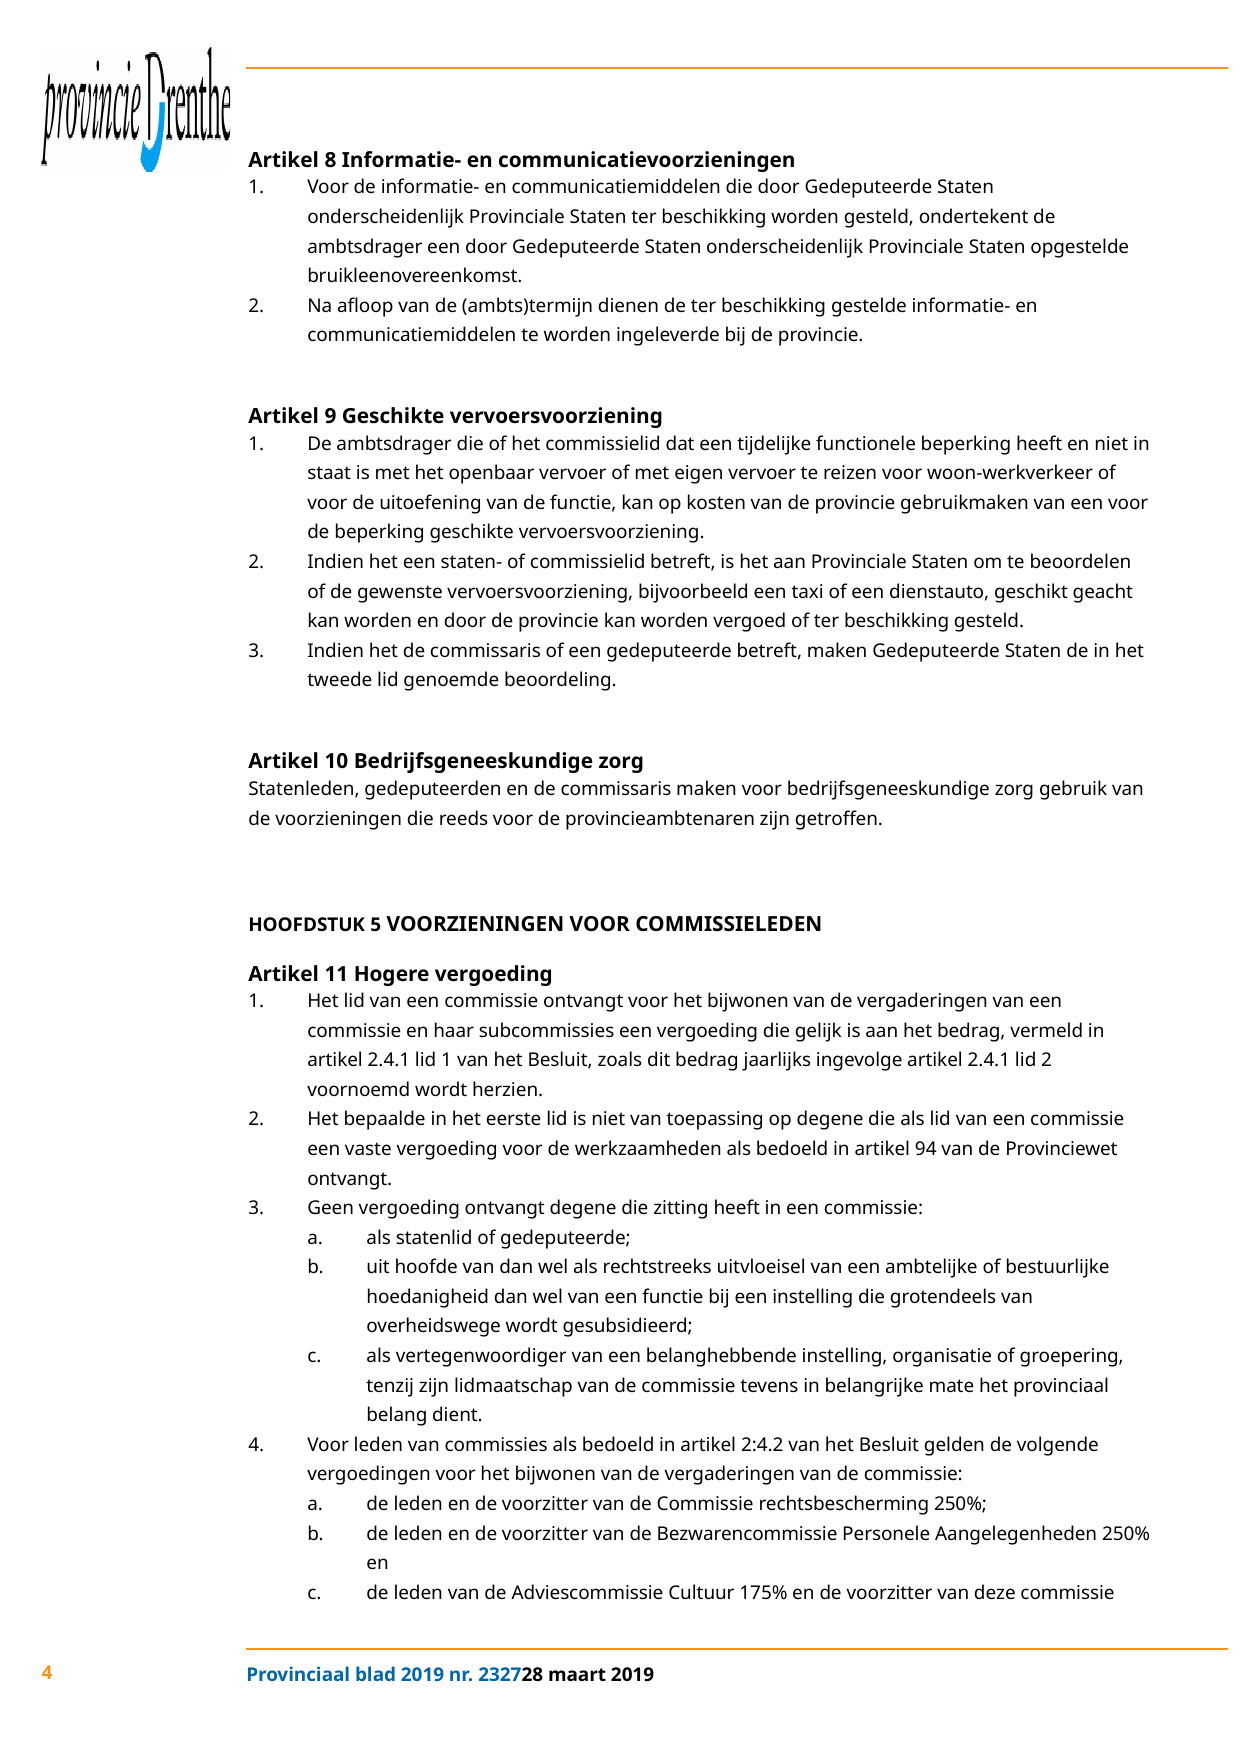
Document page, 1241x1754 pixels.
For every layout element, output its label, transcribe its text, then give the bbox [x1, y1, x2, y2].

list de leden en de voorzitter van de Commissie rechtsbescherming 250%; [307, 1490, 1152, 1516]
list Het bepaalde in het eerste lid is niet van toepassing op degene die als lid van een commissie een vaste vergoeding voor de werkzaamheden als bedoeld in artikel 94 van de Provinciewet ontvangt. [248, 1106, 1152, 1190]
list Geen vergoeding ontvangt degene die zitting heeft in een commissie: [248, 1194, 1152, 1220]
list als vertegenwoordiger van een belanghebbende instelling, organisatie of groepering, tenzij zijn lidmaatschap van de commissie tevens in belangrijke mate het provinciaal belang dient. [307, 1342, 1152, 1427]
text HOOFDSTUK 5 VOORZIENINGEN VOOR COMMISSIELEDEN [248, 909, 1152, 938]
list de leden van de Adviescommissie Cultuur 175% en de voorzitter van deze commissie [307, 1579, 1152, 1604]
list Het lid van een commissie ontvangt voor het bijwonen van de vergaderingen van een commissie en haar subcommissies een vergoeding die gelijk is aan het bedrag, vermeld in artikel 2.4.1 lid 1 van het Besluit, zoals dit bedrag jaarlijks ingevolge artikel 2.4.1 lid 2 voornoemd wordt herzien. [248, 987, 1152, 1102]
list Indien het de commissaris of een gedeputeerde betreft, maken Gedeputeerde Staten de in het tweede lid genoemde beoordeling. [248, 637, 1152, 692]
text Artikel 8 Informatie- en communicatievoorzieningen [248, 145, 1152, 174]
text Artikel 9 Geschikte vervoersvoorziening [248, 402, 1152, 430]
text Artikel 10 Bedrijfsgeneeskundige zorg [248, 747, 1152, 775]
list de leden en de voorzitter van de Bezwarencommissie Personele Aangelegenheden 250% en [307, 1520, 1152, 1575]
list Indien het een staten- of commissielid betreft, is het aan Provinciale Staten om te beoordelen of de gewenste vervoersvoorziening, bijvoorbeeld een taxi of een dienstauto, geschikt geacht kan worden en door de provincie kan worden vergoed of ter beschikking gesteld. [248, 548, 1152, 633]
list als statenlid of gedeputeerde; [307, 1224, 1152, 1249]
list De ambtsdrager die of het commissielid dat een tijdelijke functionele beperking heeft en niet in staat is met het openbaar vervoer of met eigen vervoer te reizen voor woon-werkverkeer of voor de uitoefening van de functie, kan op kosten van de provincie gebruikmaken van een voor de beperking geschikte vervoersvoorziening. [248, 430, 1152, 544]
picture [41, 47, 231, 172]
list Voor de informatie- en communicatiemiddelen die door Gedeputeerde Staten onderscheidenlijk Provinciale Staten ter beschikking worden gesteld, ondertekent de ambtsdrager een door Gedeputeerde Staten onderscheidenlijk Provinciale Staten opgestelde bruikleenovereenkomst. [248, 174, 1152, 288]
list uit hoofde van dan wel als rechtstreeks uitvloeisel van een ambtelijke of bestuurlijke hoedanigheid dan wel van een functie bij een instelling die grotendeels van overheidswege wordt gesubsidieerd; [307, 1253, 1152, 1338]
list Na afloop van de (ambts)termijn dienen de ter beschikking gestelde informatie- en communicatiemiddelen te worden ingeleverde bij de provincie. [248, 292, 1152, 347]
list Voor leden van commissies als bedoeld in artikel 2:4.2 van het Besluit gelden de volgende vergoedingen voor het bijwonen van de vergaderingen van de commissie: [248, 1431, 1152, 1486]
text Statenleden, gedeputeerden en de commissaris maken voor bedrijfsgeneeskundige zorg gebruik van de voorzieningen die reeds voor de provincieambtenaren zijn getroffen. [248, 775, 1152, 830]
text Artikel 11 Hogere vergoeding [248, 959, 1152, 987]
